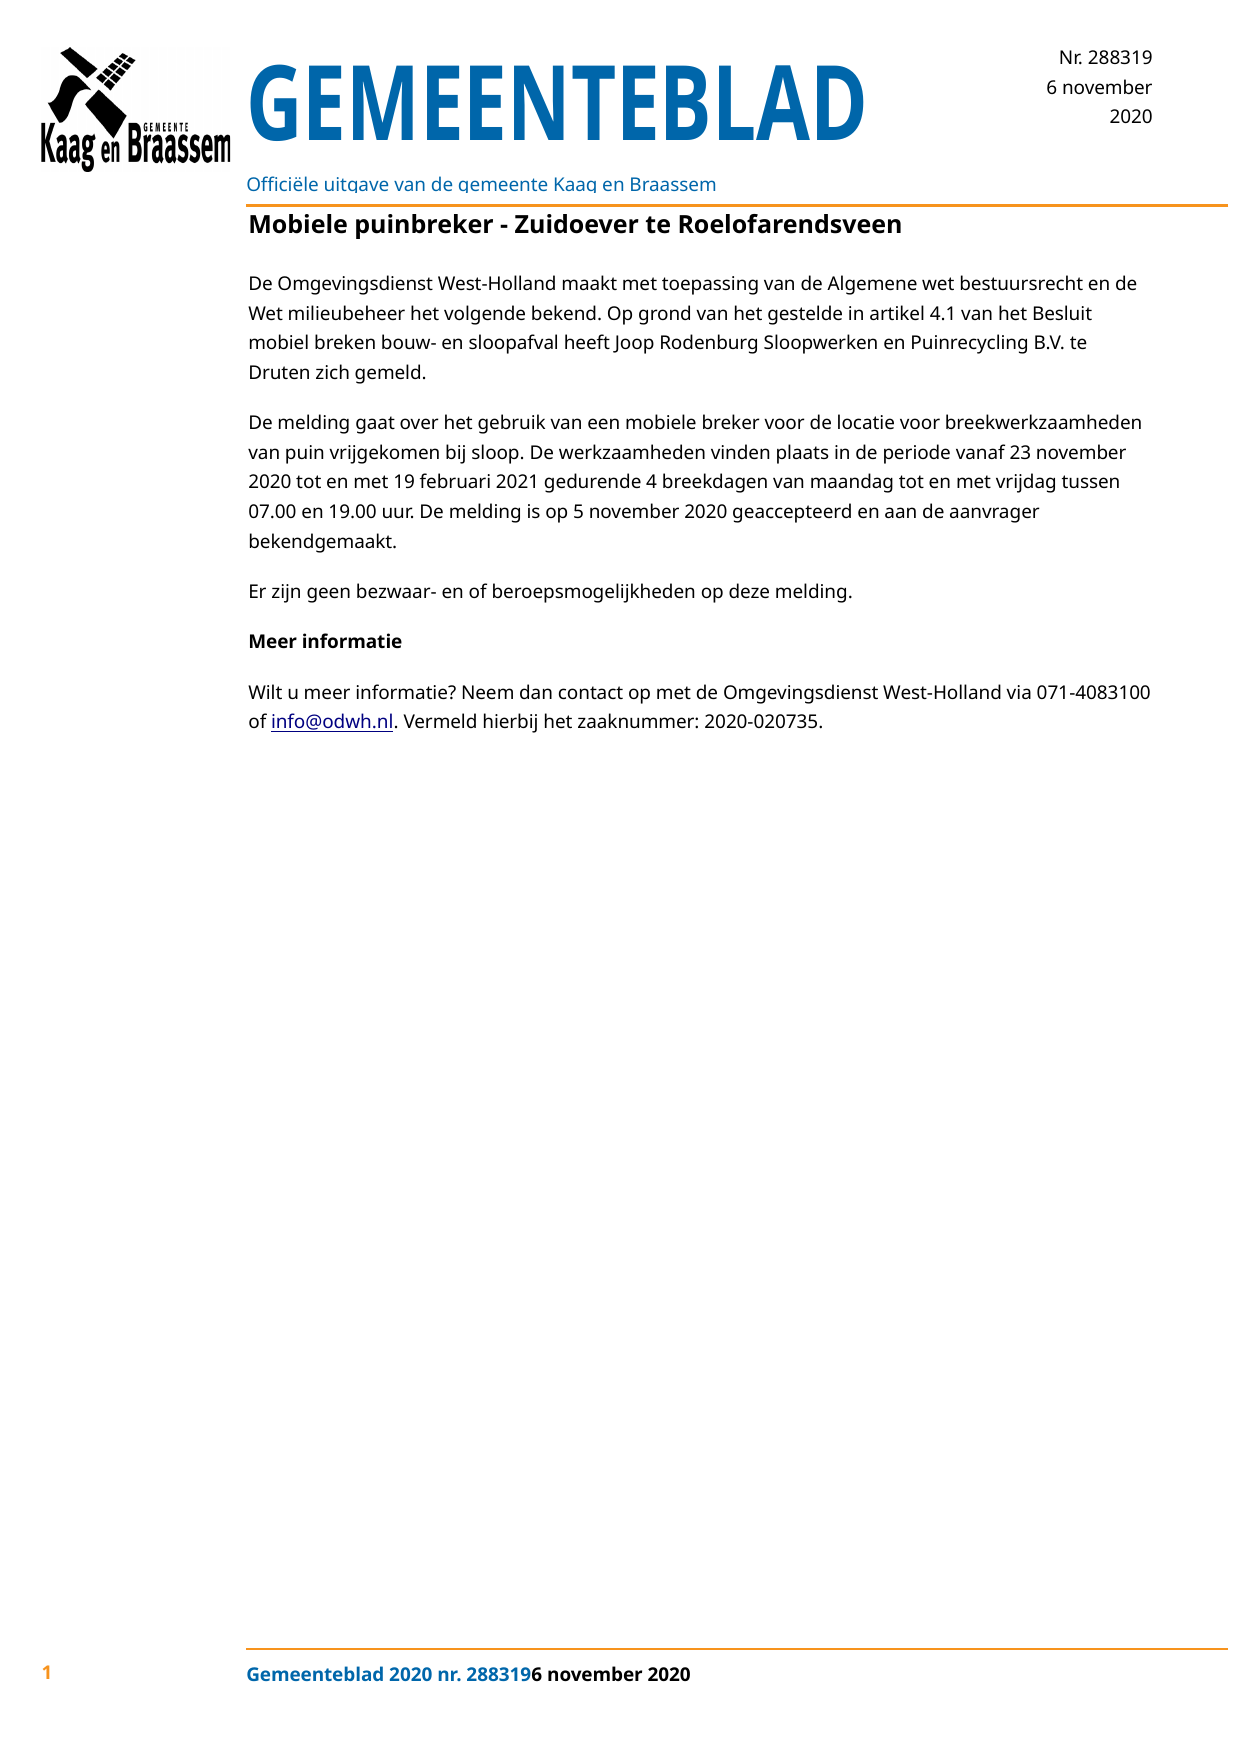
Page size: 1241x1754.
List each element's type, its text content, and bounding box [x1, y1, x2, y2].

text Meer informatie [248, 629, 1152, 654]
text De melding gaat over het gebruik van een mobiele breker voor de locatie voor breekwerkzaamheden van puin vrijgekomen bij sloop. De werkzaamheden vinden plaats in de periode vanaf 23 november 2020 tot en met 19 februari 2021 gedurende 4 breekdagen van maandag tot en met vrijdag tussen 07.00 en 19.00 uur. De melding is op 5 november 2020 geaccepteerd en aan de aanvrager bekendgemaakt. [248, 409, 1152, 553]
text Wilt u meer informatie? Neem dan contact op met de Omgevingsdienst West-Holland via 071‑4083100 of info@odwh.nl. Vermeld hierbij het zaaknummer: 2020-020735. [248, 679, 1152, 734]
text De Omgevingsdienst West-Holland maakt met toepassing van de Algemene wet bestuursrecht en de Wet milieubeheer het volgende bekend. Op grond van het gestelde in artikel 4.1 van het Besluit mobiel breken bouw- en sloopafval heeft Joop Rodenburg Sloopwerken en Puinrecycling B.V. te Druten zich gemeld. [248, 270, 1152, 385]
text Mobiele puinbreker - Zuidoever te Roelofarendsveen [248, 207, 1152, 241]
picture [41, 47, 231, 172]
text Er zijn geen bezwaar- en of beroepsmogelijkheden op deze melding. [248, 578, 1152, 604]
